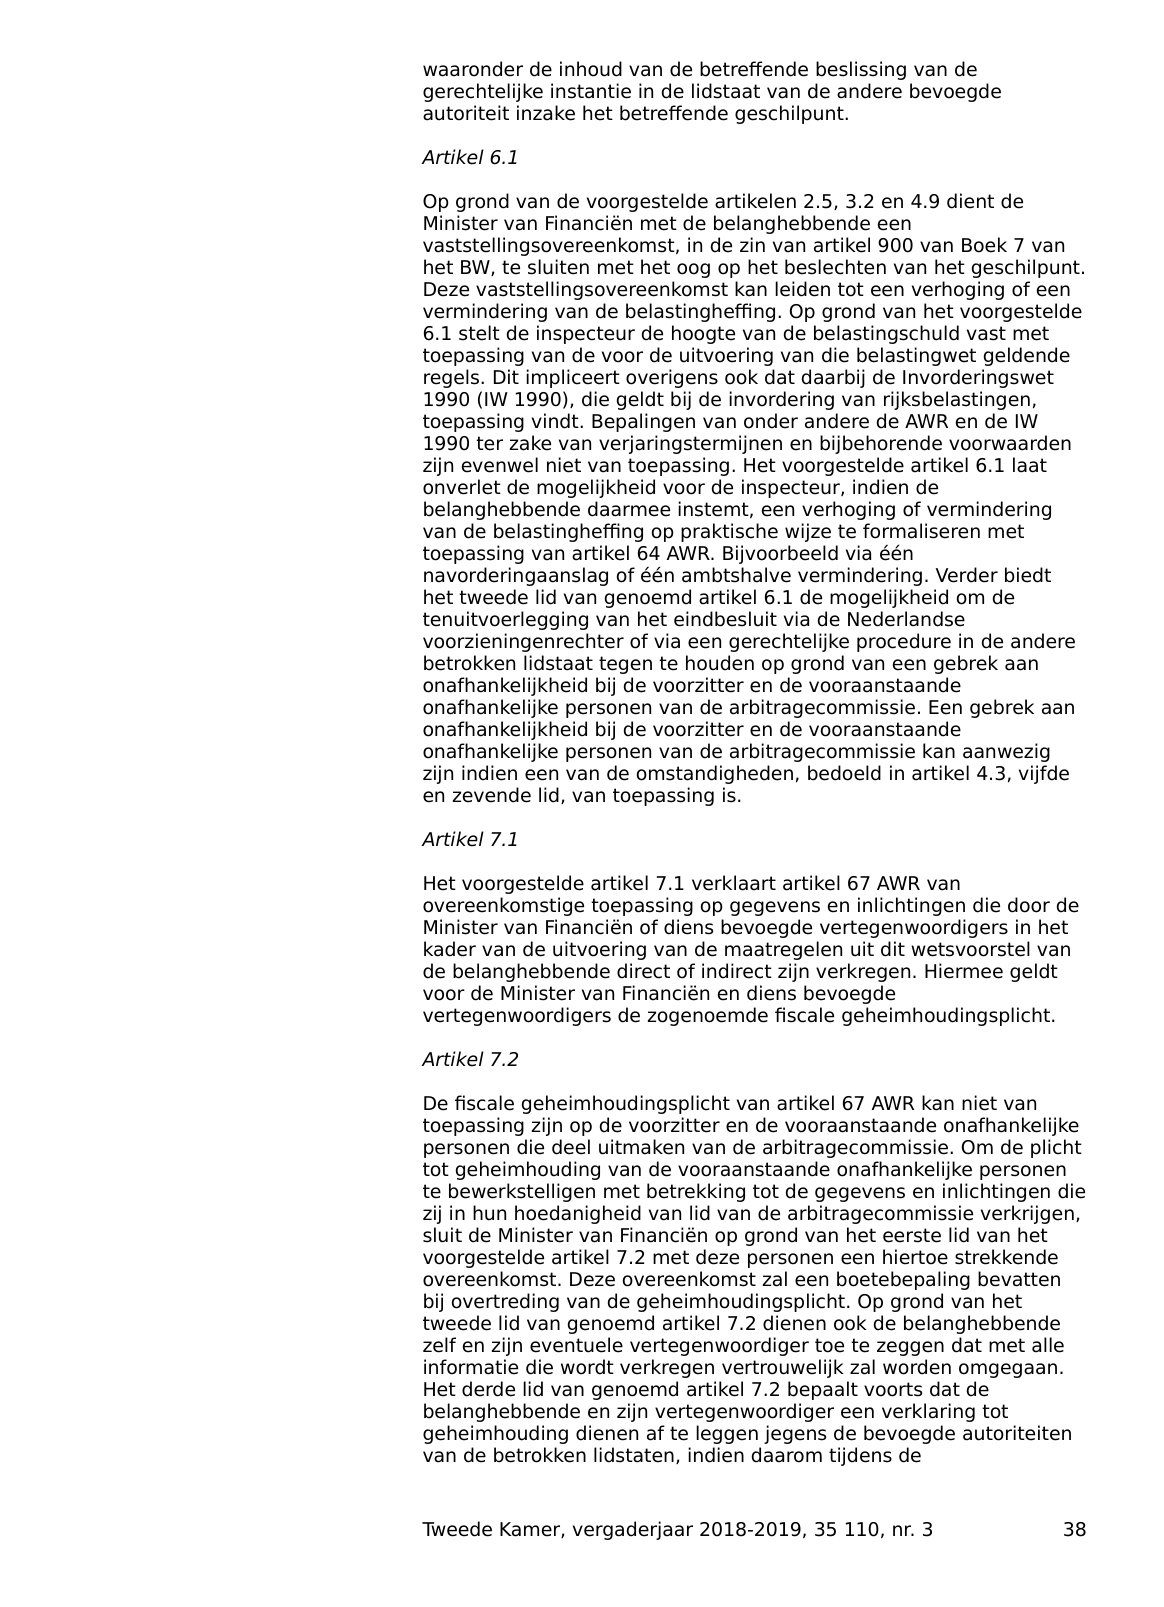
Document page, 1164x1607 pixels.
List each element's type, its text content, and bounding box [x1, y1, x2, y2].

text waaronder de inhoud van de betreffende beslissing van de gerechtelijke instantie in de lidstaat van de andere bevoegde autoriteit inzake het betreffende geschilpunt. [422, 59, 1087, 125]
subtitle Artikel 6.1 [422, 147, 1087, 169]
text Het voorgestelde artikel 7.1 verklaart artikel 67 AWR van overeenkomstige toepassing op gegevens en inlichtingen die door de Minister van Financiën of diens bevoegde vertegenwoordigers in het kader van de uitvoering van de maatregelen uit dit wetsvoorstel van de belanghebbende direct of indirect zijn verkregen. Hiermee geldt voor de Minister van Financiën en diens bevoegde vertegenwoordigers de zogenoemde fiscale geheimhoudingsplicht. [422, 873, 1087, 1027]
text De fiscale geheimhoudingsplicht van artikel 67 AWR kan niet van toepassing zijn op de voorzitter en de vooraanstaande onafhankelijke personen die deel uitmaken van de arbitragecommissie. Om de plicht tot geheimhouding van de vooraanstaande onafhankelijke personen te bewerkstelligen met betrekking tot de gegevens en inlichtingen die zij in hun hoedanigheid van lid van de arbitragecommissie verkrijgen, sluit de Minister van Financiën op grond van het eerste lid van het voorgestelde artikel 7.2 met deze personen een hiertoe strekkende overeenkomst. Deze overeenkomst zal een boetebepaling bevatten bij overtreding van de geheimhoudingsplicht. Op grond van het tweede lid van genoemd artikel 7.2 dienen ook de belanghebbende zelf en zijn eventuele vertegenwoordiger toe te zeggen dat met alle informatie die wordt verkregen vertrouwelijk zal worden omgegaan. Het derde lid van genoemd artikel 7.2 bepaalt voorts dat de belanghebbende en zijn vertegenwoordiger een verklaring tot geheimhouding dienen af te leggen jegens de bevoegde autoriteiten van de betrokken lidstaten, indien daarom tijdens de [422, 1093, 1087, 1467]
text Op grond van de voorgestelde artikelen 2.5, 3.2 en 4.9 dient de Minister van Financiën met de belanghebbende een vaststellingsovereenkomst, in de zin van artikel 900 van Boek 7 van het BW, te sluiten met het oog op het beslechten van het geschilpunt. Deze vaststellingsovereenkomst kan leiden tot een verhoging of een vermindering van de belastingheffing. Op grond van het voorgestelde 6.1 stelt de inspecteur de hoogte van de belastingschuld vast met toepassing van de voor de uitvoering van die belastingwet geldende regels. Dit impliceert overigens ook dat daarbij de Invorderingswet 1990 (IW 1990), die geldt bij de invordering van rijksbelastingen, toepassing vindt. Bepalingen van onder andere de AWR en de IW 1990 ter zake van verjaringstermijnen en bijbehorende voorwaarden zijn evenwel niet van toepassing. Het voorgestelde artikel 6.1 laat onverlet de mogelijkheid voor de inspecteur, indien de belanghebbende daarmee instemt, een verhoging of vermindering van de belastingheffing op praktische wijze te formaliseren met toepassing van artikel 64 AWR. Bijvoorbeeld via één navorderingaanslag of één ambtshalve vermindering. Verder biedt het tweede lid van genoemd artikel 6.1 de mogelijkheid om de tenuitvoerlegging van het eindbesluit via de Nederlandse voorzieningenrechter of via een gerechtelijke procedure in de andere betrokken lidstaat tegen te houden op grond van een gebrek aan onafhankelijkheid bij de voorzitter en de vooraanstaande onafhankelijke personen van de arbitragecommissie. Een gebrek aan onafhankelijkheid bij de voorzitter en de vooraanstaande onafhankelijke personen van de arbitragecommissie kan aanwezig zijn indien een van de omstandigheden, bedoeld in artikel 4.3, vijfde en zevende lid, van toepassing is. [422, 191, 1087, 807]
subtitle Artikel 7.1 [422, 829, 1087, 851]
subtitle Artikel 7.2 [422, 1049, 1087, 1071]
